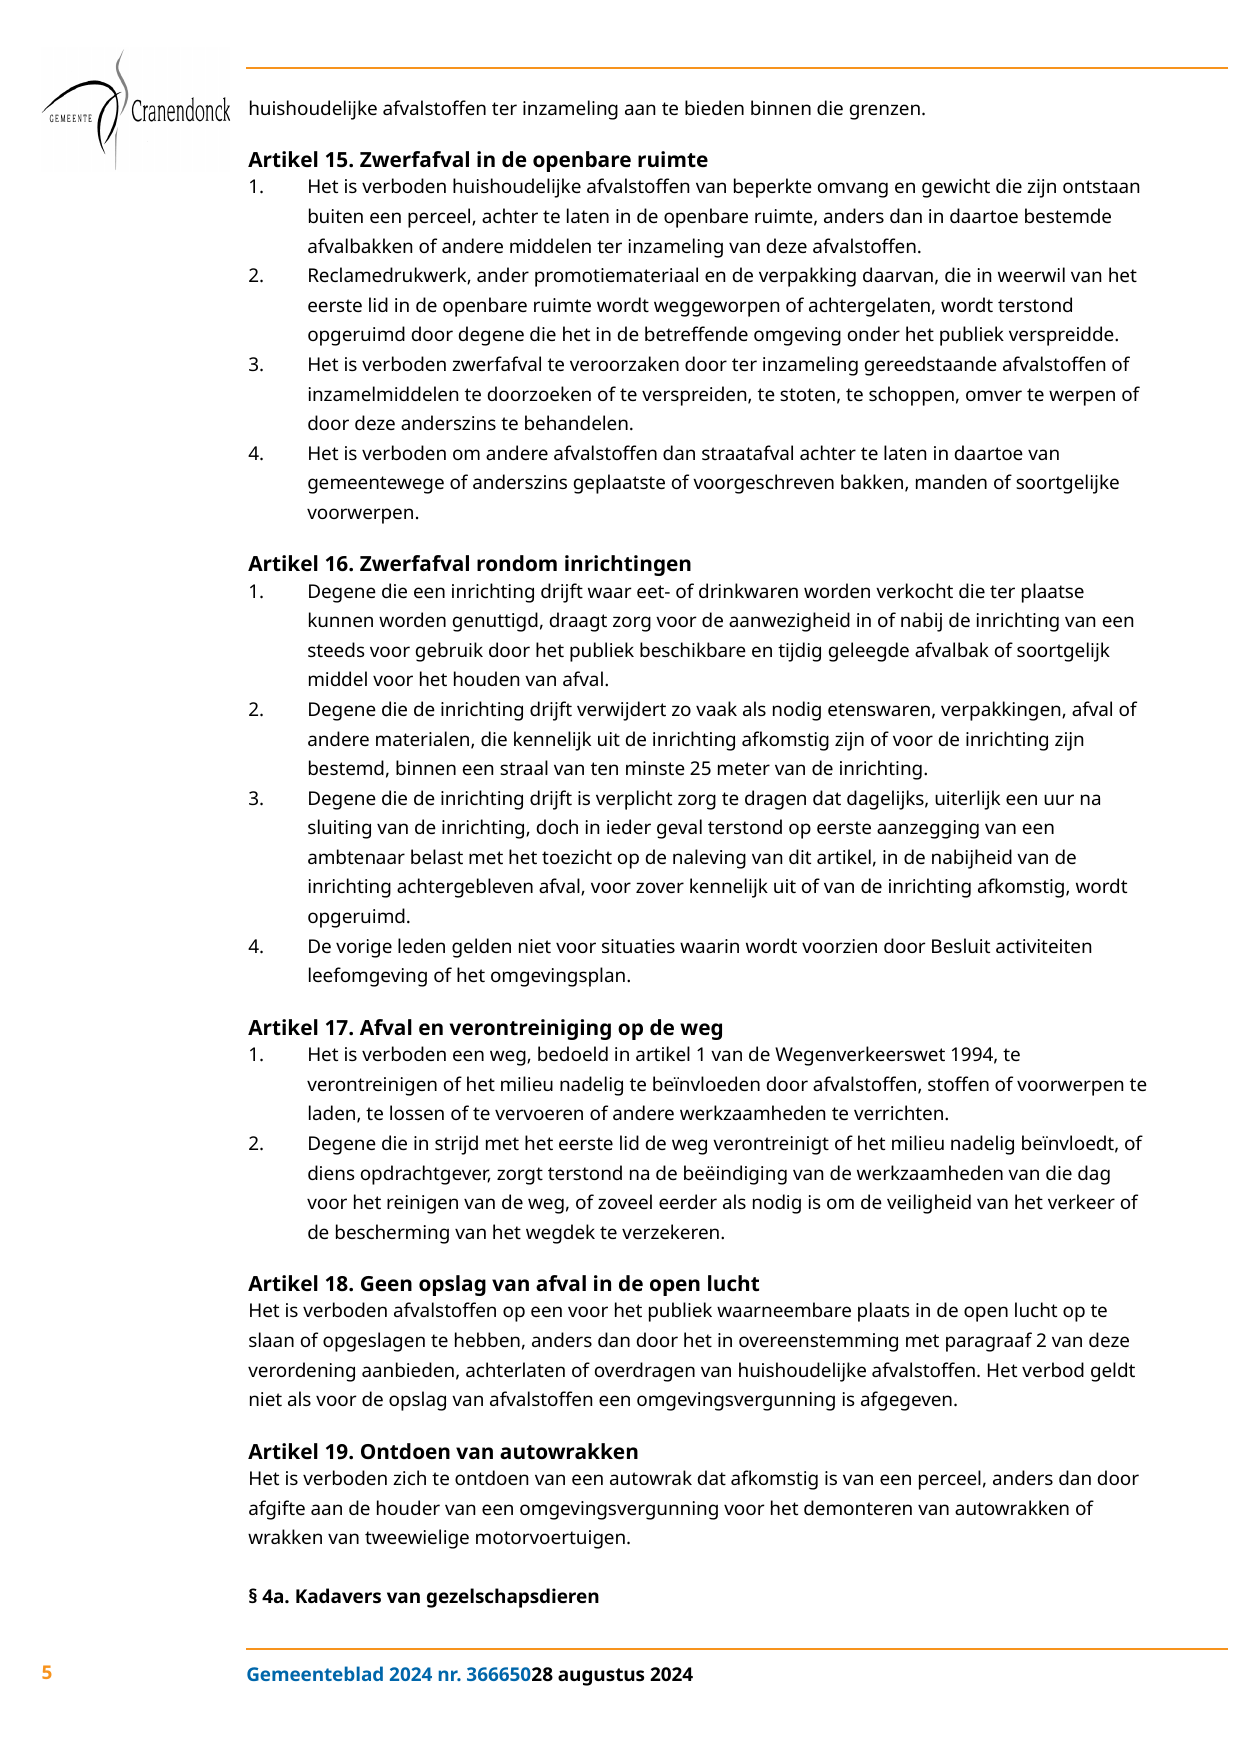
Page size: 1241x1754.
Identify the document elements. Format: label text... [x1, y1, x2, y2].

text Artikel 17. Afval en verontreiniging op de weg [248, 1013, 1152, 1041]
text Artikel 15. Zwerfafval in de openbare ruimte [248, 145, 1152, 174]
list Reclamedrukwerk, ander promotiemateriaal en de verpakking daarvan, die in weerwil van het eerste lid in de openbare ruimte wordt weggeworpen of achtergelaten, wordt terstond opgeruimd door degene die het in de betreffende omgeving onder het publiek verspreidde. [248, 262, 1152, 347]
list Het is verboden huishoudelijke afvalstoffen van beperkte omvang en gewicht die zijn ontstaan buiten een perceel, achter te laten in de openbare ruimte, anders dan in daartoe bestemde afvalbakken of andere middelen ter inzameling van deze afvalstoffen. [248, 174, 1152, 258]
text Het is verboden zich te ontdoen van een autowrak dat afkomstig is van een perceel, anders dan door afgifte aan de houder van een omgevingsvergunning voor het demonteren van autowrakken of wrakken van tweewielige motorvoertuigen. [248, 1465, 1152, 1550]
list Het is verboden een weg, bedoeld in artikel 1 van de Wegenverkeerswet 1994, te verontreinigen of het milieu nadelig te beïnvloeden door afvalstoffen, stoffen of voorwerpen te laden, te lossen of te vervoeren of andere werkzaamheden te verrichten. [248, 1041, 1152, 1126]
text Het is verboden afvalstoffen op een voor het publiek waarneembare plaats in de open lucht op te slaan of opgeslagen te hebben, anders dan door het in overeenstemming met paragraaf 2 van deze verordening aanbieden, achterlaten of overdragen van huishoudelijke afvalstoffen. Het verbod geldt niet als voor de opslag van afvalstoffen een omgevingsvergunning is afgegeven. [248, 1298, 1152, 1412]
text Artikel 19. Ontdoen van autowrakken [248, 1437, 1152, 1465]
text § 4a. Kadavers van gezelschapsdieren [248, 1584, 1152, 1609]
picture [41, 47, 231, 172]
list Degene die in strijd met het eerste lid de weg verontreinigt of het milieu nadelig beïnvloedt, of diens opdrachtgever, zorgt terstond na de beëindiging van de werkzaamheden van die dag voor het reinigen van de weg, of zoveel eerder als nodig is om de veiligheid van het verkeer of de bescherming van het wegdek te verzekeren. [248, 1130, 1152, 1244]
list Degene die een inrichting drijft waar eet- of drinkwaren worden verkocht die ter plaatse kunnen worden genuttigd, draagt zorg voor de aanwezigheid in of nabij de inrichting van een steeds voor gebruik door het publiek beschikbare en tijdig geleegde afvalbak of soortgelijk middel voor het houden van afval. [248, 578, 1152, 692]
list Degene die de inrichting drijft verwijdert zo vaak als nodig etenswaren, verpakkingen, afval of andere materialen, die kennelijk uit de inrichting afkomstig zijn of voor de inrichting zijn bestemd, binnen een straal van ten minste 25 meter van de inrichting. [248, 696, 1152, 781]
list Het is verboden om andere afvalstoffen dan straatafval achter te laten in daartoe van gemeentewege of anderszins geplaatste of voorgeschreven bakken, manden of soortgelijke voorwerpen. [248, 440, 1152, 525]
text Artikel 16. Zwerfafval rondom inrichtingen [248, 549, 1152, 578]
text huishoudelijke afvalstoffen ter inzameling aan te bieden binnen die grenzen. [248, 95, 1152, 121]
list Degene die de inrichting drijft is verplicht zorg te dragen dat dagelijks, uiterlijk een uur na sluiting van de inrichting, doch in ieder geval terstond op eerste aanzegging van een ambtenaar belast met het toezicht op de naleving van dit artikel, in de nabijheid van de inrichting achtergebleven afval, voor zover kennelijk uit of van de inrichting afkomstig, wordt opgeruimd. [248, 785, 1152, 929]
text Artikel 18. Geen opslag van afval in de open lucht [248, 1269, 1152, 1298]
list Het is verboden zwerfafval te veroorzaken door ter inzameling gereedstaande afvalstoffen of inzamelmiddelen te doorzoeken of te verspreiden, te stoten, te schoppen, omver te werpen of door deze anderszins te behandelen. [248, 351, 1152, 436]
list De vorige leden gelden niet voor situaties waarin wordt voorzien door Besluit activiteiten leefomgeving of het omgevingsplan. [248, 933, 1152, 988]
